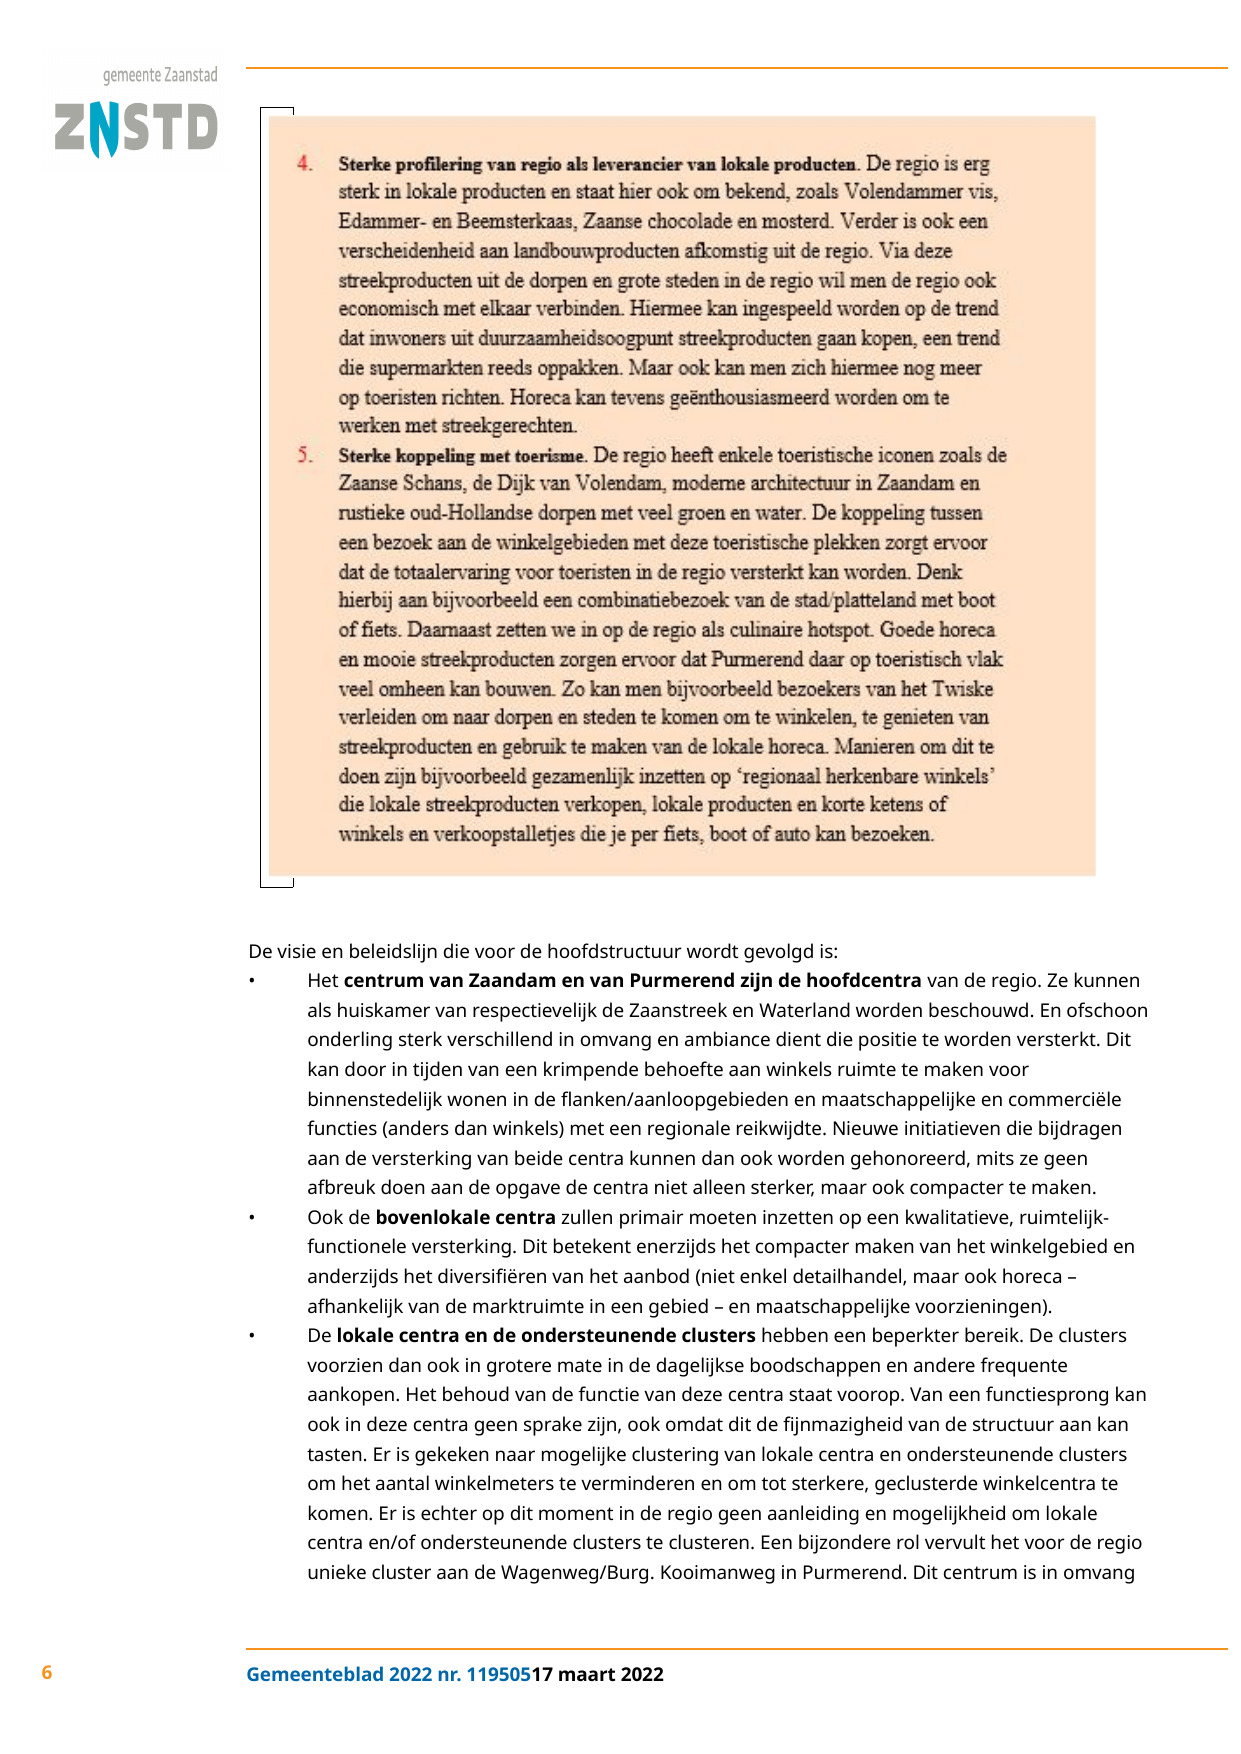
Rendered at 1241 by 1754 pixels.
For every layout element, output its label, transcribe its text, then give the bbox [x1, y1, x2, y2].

list De lokale centra en de ondersteunende clusters hebben een beperkter bereik. De clusters voorzien dan ook in grotere mate in de dagelijkse boodschappen en andere frequente aankopen. Het behoud van de functie van deze centra staat voorop. Van een functiesprong kan ook in deze centra geen sprake zijn, ook omdat dit de fijnmazigheid van de structuur aan kan tasten. Er is gekeken naar mogelijke clustering van lokale centra en ondersteunende clusters om het aantal winkelmeters te verminderen en om tot sterkere, geclusterde winkelcentra te komen. Er is echter op dit moment in de regio geen aanleiding en mogelijkheid om lokale centra en/of ondersteunende clusters te clusteren. Een bijzondere rol vervult het voor de regio unieke cluster aan de Wagenweg/Burg. Kooimanweg in Purmerend. Dit centrum is in omvang [248, 1322, 1152, 1585]
picture [41, 47, 231, 172]
picture [268, 115, 1096, 878]
list Het centrum van Zaandam en van Purmerend zijn de hoofdcentra van de regio. Ze kunnen als huiskamer van respectievelijk de Zaanstreek en Waterland worden beschouwd. En ofschoon onderling sterk verschillend in omvang en ambiance dient die positie te worden versterkt. Dit kan door in tijden van een krimpende behoefte aan winkels ruimte te maken voor binnenstedelijk wonen in de flanken/aanloopgebieden en maatschappelijke en commerciële functies (anders dan winkels) met een regionale reikwijdte. Nieuwe initiatieven die bijdragen aan de versterking van beide centra kunnen dan ook worden gehonoreerd, mits ze geen afbreuk doen aan de opgave de centra niet alleen sterker, maar ook compacter te maken. [248, 967, 1152, 1200]
list Ook de bovenlokale centra zullen primair moeten inzetten op een kwalitatieve, ruimtelijk-functionele versterking. Dit betekent enerzijds het compacter maken van het winkelgebied en anderzijds het diversifiëren van het aanbod (niet enkel detailhandel, maar ook horeca – afhankelijk van de marktruimte in een gebied – en maatschappelijke voorzieningen). [248, 1204, 1152, 1319]
text De visie en beleidslijn die voor de hoofdstructuur wordt gevolgd is: [248, 938, 1152, 964]
